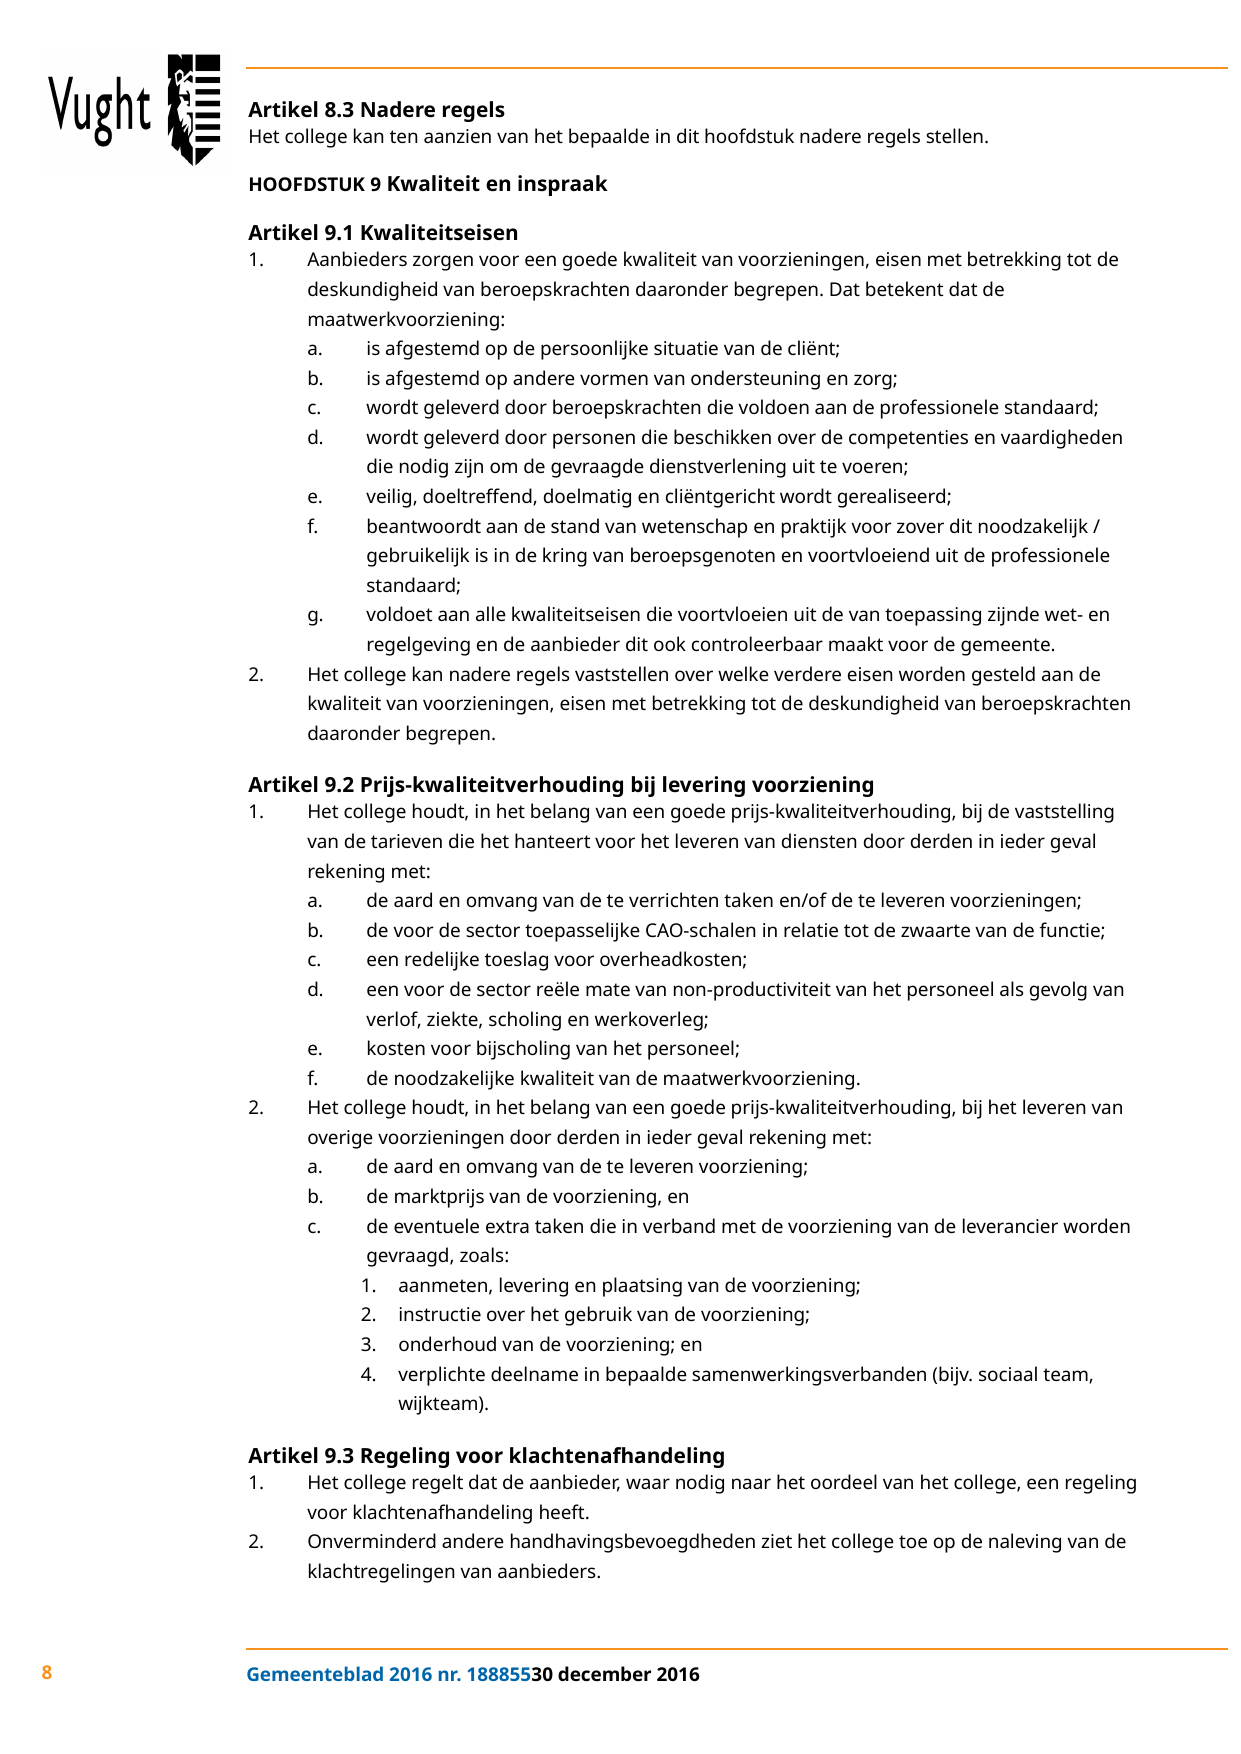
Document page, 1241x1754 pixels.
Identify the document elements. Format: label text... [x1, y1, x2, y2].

list onderhoud van de voorziening; en [361, 1331, 1152, 1357]
list de aard en omvang van de te verrichten taken en/of de te leveren voorzieningen; [307, 887, 1152, 913]
list Het college houdt, in het belang van een goede prijs-kwaliteitverhouding, bij de vaststelling van de tarieven die het hanteert voor het leveren van diensten door derden in ieder geval rekening met: [248, 799, 1152, 884]
list instructie over het gebruik van de voorziening; [361, 1302, 1152, 1327]
text Artikel 8.3 Nadere regels [248, 95, 1152, 123]
list is afgestemd op de persoonlijke situatie van de cliënt; [307, 335, 1152, 361]
list Het college kan nadere regels vaststellen over welke verdere eisen worden gesteld aan de kwaliteit van voorzieningen, eisen met betrekking tot de deskundigheid van beroepskrachten daaronder begrepen. [248, 661, 1152, 746]
picture [41, 47, 231, 172]
list de aard en omvang van de te leveren voorziening; [307, 1154, 1152, 1179]
list aanmeten, levering en plaatsing van de voorziening; [361, 1272, 1152, 1298]
list Het college regelt dat de aanbieder, waar nodig naar het oordeel van het college, een regeling voor klachtenafhandeling heeft. [248, 1469, 1152, 1524]
list de marktprijs van de voorziening, en [307, 1183, 1152, 1209]
list beantwoordt aan de stand van wetenschap en praktijk voor zover dit noodzakelijk / gebruikelijk is in de kring van beroepsgenoten en voortvloeiend uit de professionele standaard; [307, 513, 1152, 598]
list wordt geleverd door personen die beschikken over de competenties en vaardigheden die nodig zijn om de gevraagde dienstverlening uit te voeren; [307, 424, 1152, 479]
list de voor de sector toepasselijke CAO-schalen in relatie tot de zwaarte van de functie; [307, 917, 1152, 943]
text Artikel 9.2 Prijs-kwaliteitverhouding bij levering voorziening [248, 770, 1152, 799]
list wordt geleverd door beroepskrachten die voldoen aan de professionele standaard; [307, 394, 1152, 420]
list kosten voor bijscholing van het personeel; [307, 1035, 1152, 1061]
list Het college houdt, in het belang van een goede prijs-kwaliteitverhouding, bij het leveren van overige voorzieningen door derden in ieder geval rekening met: [248, 1094, 1152, 1150]
list is afgestemd op andere vormen van ondersteuning en zorg; [307, 365, 1152, 391]
list de eventuele extra taken die in verband met de voorziening van de leverancier worden gevraagd, zoals: [307, 1213, 1152, 1268]
list Aanbieders zorgen voor een goede kwaliteit van voorzieningen, eisen met betrekking tot de deskundigheid van beroepskrachten daaronder begrepen. Dat betekent dat de maatwerkvoorziening: [248, 247, 1152, 331]
list een voor de sector reële mate van non-productiviteit van het personeel als gevolg van verlof, ziekte, scholing en werkoverleg; [307, 976, 1152, 1032]
list voldoet aan alle kwaliteitseisen die voortvloeien uit de van toepassing zijnde wet- en regelgeving en de aanbieder dit ook controleerbaar maakt voor de gemeente. [307, 602, 1152, 657]
text Het college kan ten aanzien van het bepaalde in dit hoofdstuk nadere regels stellen. [248, 123, 1152, 149]
list de noodzakelijke kwaliteit van de maatwerkvoorziening. [307, 1065, 1152, 1091]
text HOOFDSTUK 9 Kwaliteit en inspraak [248, 169, 1152, 197]
text Artikel 9.1 Kwaliteitseisen [248, 218, 1152, 247]
text Artikel 9.3 Regeling voor klachtenafhandeling [248, 1441, 1152, 1469]
list Onverminderd andere handhavingsbevoegdheden ziet het college toe op de naleving van de klachtregelingen van aanbieders. [248, 1528, 1152, 1584]
list verplichte deelname in bepaalde samenwerkingsverbanden (bijv. sociaal team, wijkteam). [361, 1361, 1152, 1416]
list veilig, doeltreffend, doelmatig en cliëntgericht wordt gerealiseerd; [307, 483, 1152, 509]
list een redelijke toeslag voor overheadkosten; [307, 947, 1152, 972]
